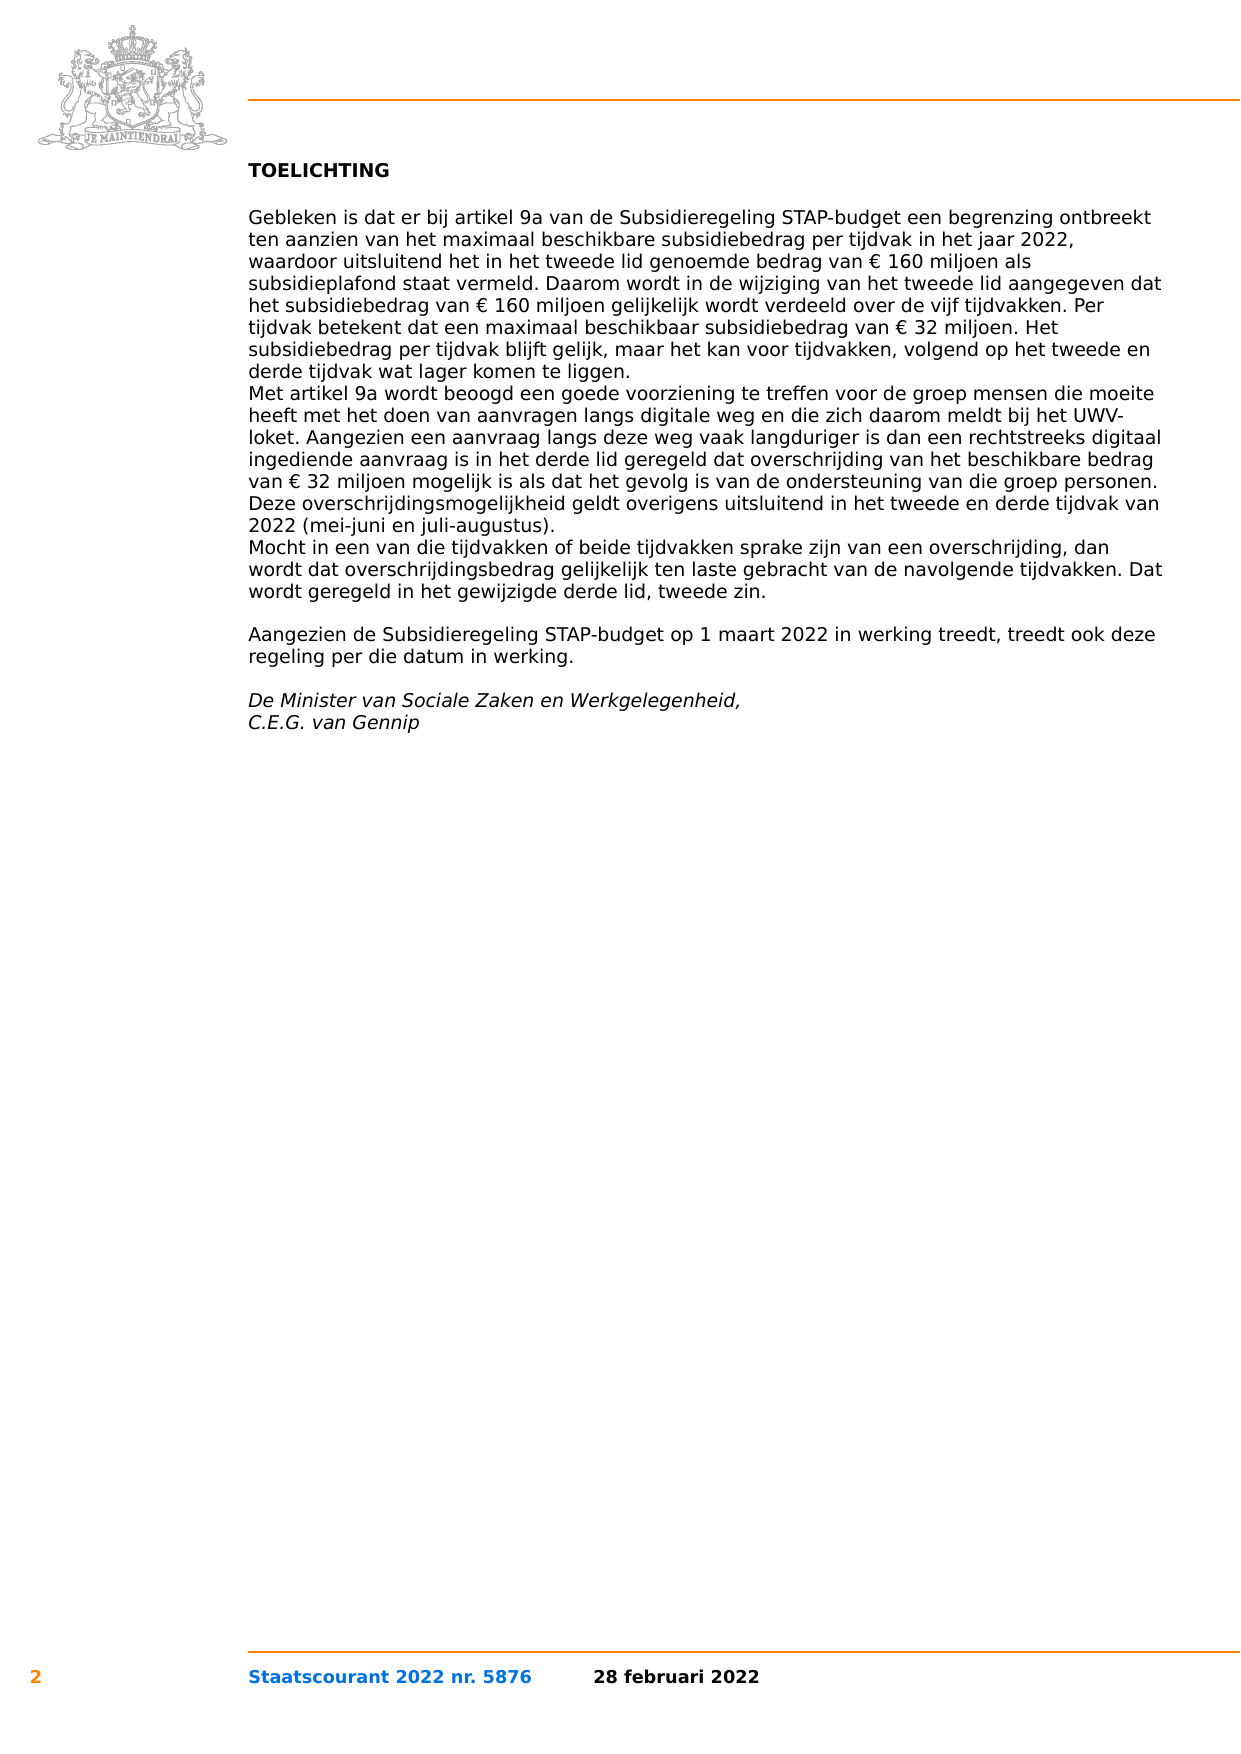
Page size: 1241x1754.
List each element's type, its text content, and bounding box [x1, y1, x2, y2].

picture [38, 25, 227, 150]
text Met artikel 9a wordt beoogd een goede voorziening te treffen voor de groep mensen die moeite heeft met het doen van aanvragen langs digitale weg en die zich daarom meldt bij het UWV-loket. Aangezien een aanvraag langs deze weg vaak langduriger is dan een rechtstreeks digitaal ingediende aanvraag is in het derde lid geregeld dat overschrijding van het beschikbare bedrag van € 32 miljoen mogelijk is als dat het gevolg is van de ondersteuning van die groep personen. Deze overschrijdingsmogelijkheid geldt overigens uitsluitend in het tweede en derde tijdvak van 2022 (mei-juni en juli-augustus). [248, 383, 1163, 537]
text Mocht in een van die tijdvakken of beide tijdvakken sprake zijn van een overschrijding, dan wordt dat overschrijdingsbedrag gelijkelijk ten laste gebracht van de navolgende tijdvakken. Dat wordt geregeld in het gewijzigde derde lid, tweede zin. [248, 537, 1163, 602]
text De Minister van Sociale Zaken en Werkgelegenheid, C.E.G. van Gennip [248, 690, 1163, 734]
text Aangezien de Subsidieregeling STAP-budget op 1 maart 2022 in werking treedt, treedt ook deze regeling per die datum in werking. [248, 624, 1163, 668]
text Gebleken is dat er bij artikel 9a van de Subsidieregeling STAP-budget een begrenzing ontbreekt ten aanzien van het maximaal beschikbare subsidiebedrag per tijdvak in het jaar 2022, waardoor uitsluitend het in het tweede lid genoemde bedrag van € 160 miljoen als subsidieplafond staat vermeld. Daarom wordt in de wijziging van het tweede lid aangegeven dat het subsidiebedrag van € 160 miljoen gelijkelijk wordt verdeeld over de vijf tijdvakken. Per tijdvak betekent dat een maximaal beschikbaar subsidiebedrag van € 32 miljoen. Het subsidiebedrag per tijdvak blijft gelijk, maar het kan voor tijdvakken, volgend op het tweede en derde tijdvak wat lager komen te liggen. [248, 207, 1163, 383]
subtitle TOELICHTING [248, 160, 1163, 182]
